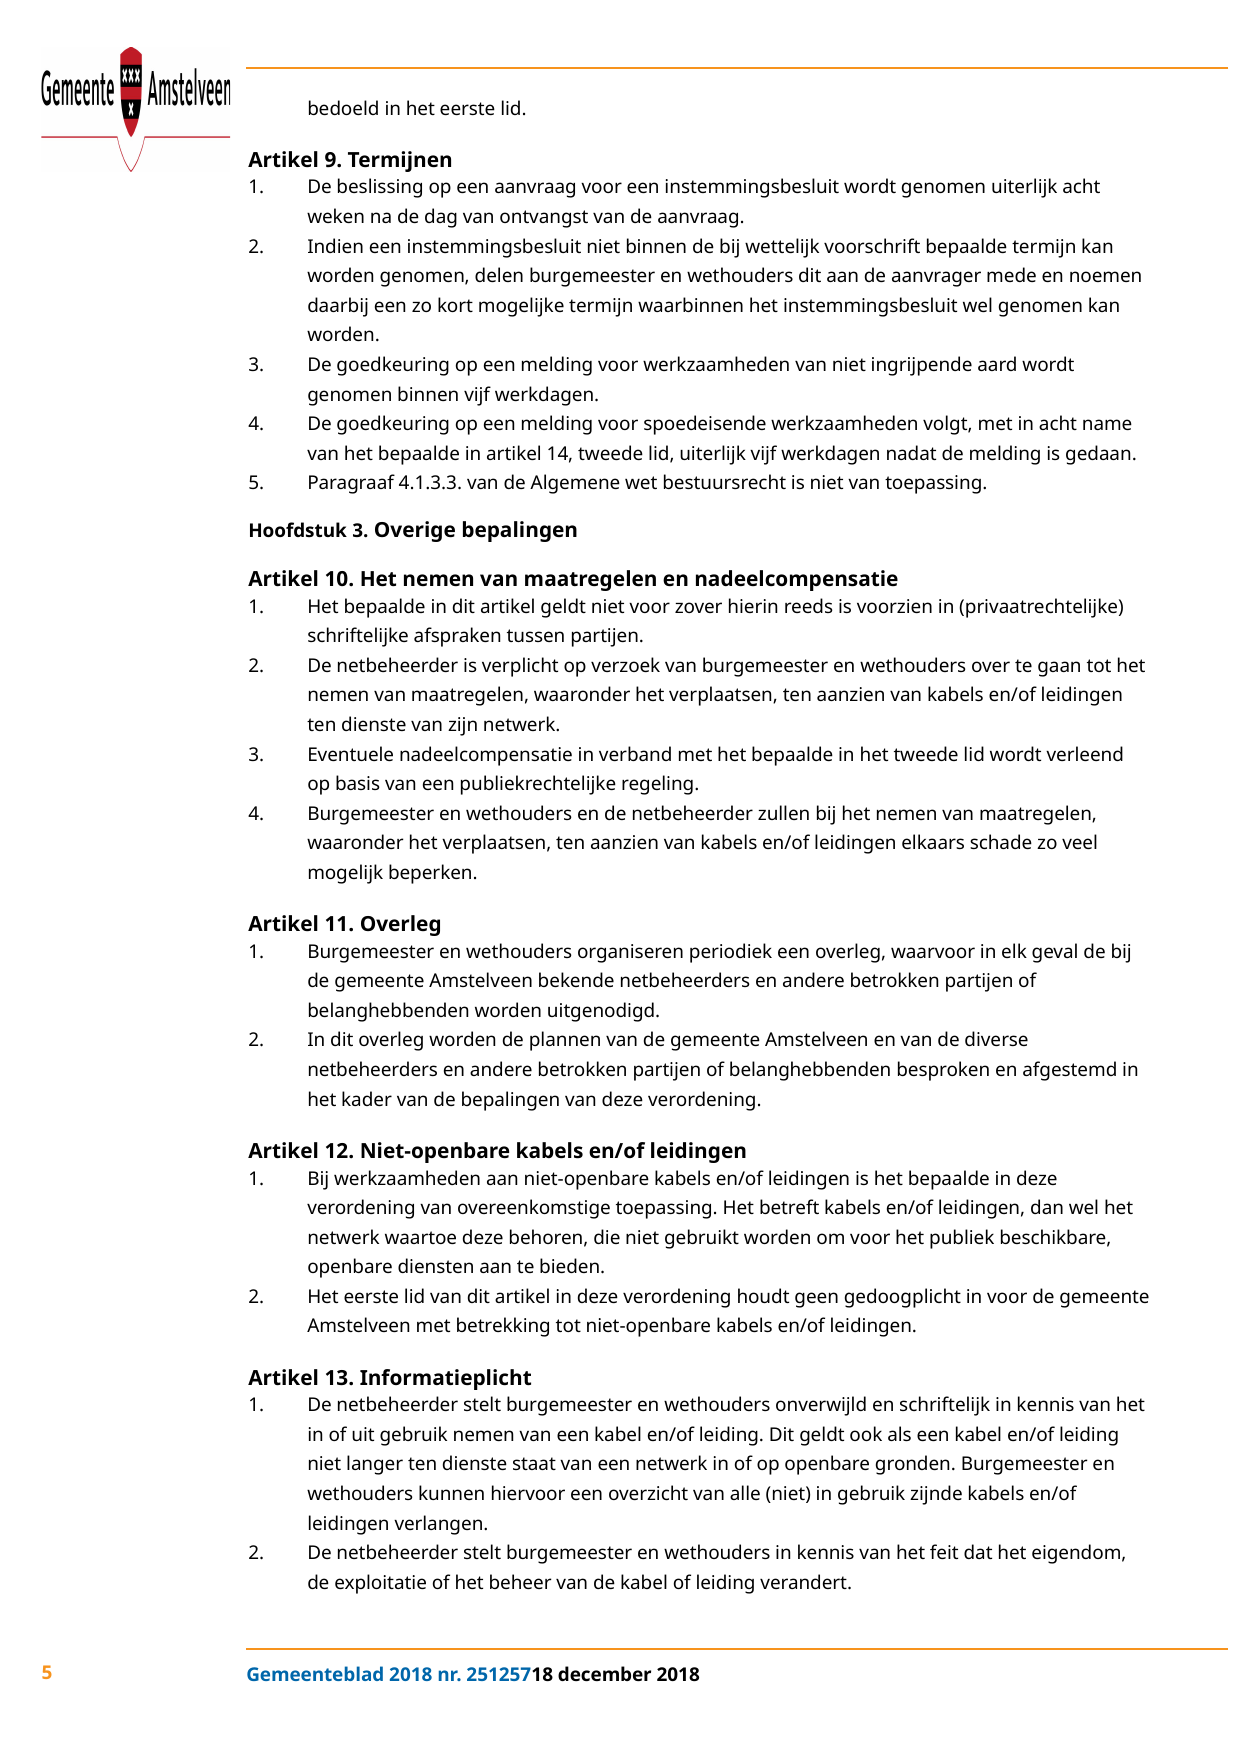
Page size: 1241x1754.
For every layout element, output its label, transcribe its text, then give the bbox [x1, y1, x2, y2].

list Bij werkzaamheden aan niet-openbare kabels en/of leidingen is het bepaalde in deze verordening van overeenkomstige toepassing. Het betreft kabels en/of leidingen, dan wel het netwerk waartoe deze behoren, die niet gebruikt worden om voor het publiek beschikbare, openbare diensten aan te bieden. [248, 1165, 1152, 1279]
text Artikel 11. Overleg [248, 909, 1152, 938]
list De goedkeuring op een melding voor werkzaamheden van niet ingrijpende aard wordt genomen binnen vijf werkdagen. [248, 351, 1152, 406]
text Artikel 13. Informatieplicht [248, 1363, 1152, 1391]
list Indien een instemmingsbesluit niet binnen de bij wettelijk voorschrift bepaalde termijn kan worden genomen, delen burgemeester en wethouders dit aan de aanvrager mede en noemen daarbij een zo kort mogelijke termijn waarbinnen het instemmingsbesluit wel genomen kan worden. [248, 233, 1152, 347]
text Artikel 10. Het nemen van maatregelen en nadeelcompensatie [248, 564, 1152, 593]
list De goedkeuring op een melding voor spoedeisende werkzaamheden volgt, met in acht name van het bepaalde in artikel 14, tweede lid, uiterlijk vijf werkdagen nadat de melding is gedaan. [248, 410, 1152, 466]
list De beslissing op een aanvraag voor een instemmingsbesluit wordt genomen uiterlijk acht weken na de dag van ontvangst van de aanvraag. [248, 174, 1152, 229]
list Paragraaf 4.1.3.3. van de Algemene wet bestuursrecht is niet van toepassing. [248, 469, 1152, 495]
list Het bepaalde in dit artikel geldt niet voor zover hierin reeds is voorzien in (privaatrechtelijke) schriftelijke afspraken tussen partijen. [248, 593, 1152, 648]
list De netbeheerder stelt burgemeester en wethouders in kennis van het feit dat het eigendom, de exploitatie of het beheer van de kabel of leiding verandert. [248, 1539, 1152, 1595]
list bedoeld in het eerste lid. [248, 95, 1152, 121]
list Burgemeester en wethouders en de netbeheerder zullen bij het nemen van maatregelen, waaronder het verplaatsen, ten aanzien van kabels en/of leidingen elkaars schade zo veel mogelijk beperken. [248, 800, 1152, 885]
text Artikel 12. Niet-openbare kabels en/of leidingen [248, 1136, 1152, 1165]
picture [41, 47, 231, 172]
list Eventuele nadeelcompensatie in verband met het bepaalde in het tweede lid wordt verleend op basis van een publiekrechtelijke regeling. [248, 741, 1152, 796]
list De netbeheerder is verplicht op verzoek van burgemeester en wethouders over te gaan tot het nemen van maatregelen, waaronder het verplaatsen, ten aanzien van kabels en/of leidingen ten dienste van zijn netwerk. [248, 652, 1152, 737]
list De netbeheerder stelt burgemeester en wethouders onverwijld en schriftelijk in kennis van het in of uit gebruik nemen van een kabel en/of leiding. Dit geldt ook als een kabel en/of leiding niet langer ten dienste staat van een netwerk in of op openbare gronden. Burgemeester en wethouders kunnen hiervoor een overzicht van alle (niet) in gebruik zijnde kabels en/of leidingen verlangen. [248, 1391, 1152, 1536]
list Het eerste lid van dit artikel in deze verordening houdt geen gedoogplicht in voor de gemeente Amstelveen met betrekking tot niet-openbare kabels en/of leidingen. [248, 1283, 1152, 1338]
list Burgemeester en wethouders organiseren periodiek een overleg, waarvoor in elk geval de bij de gemeente Amstelveen bekende netbeheerders en andere betrokken partijen of belanghebbenden worden uitgenodigd. [248, 938, 1152, 1023]
list In dit overleg worden de plannen van de gemeente Amstelveen en van de diverse netbeheerders en andere betrokken partijen of belanghebbenden besproken en afgestemd in het kader van de bepalingen van deze verordening. [248, 1027, 1152, 1112]
text Artikel 9. Termijnen [248, 145, 1152, 174]
text Hoofdstuk 3. Overige bepalingen [248, 515, 1152, 543]
